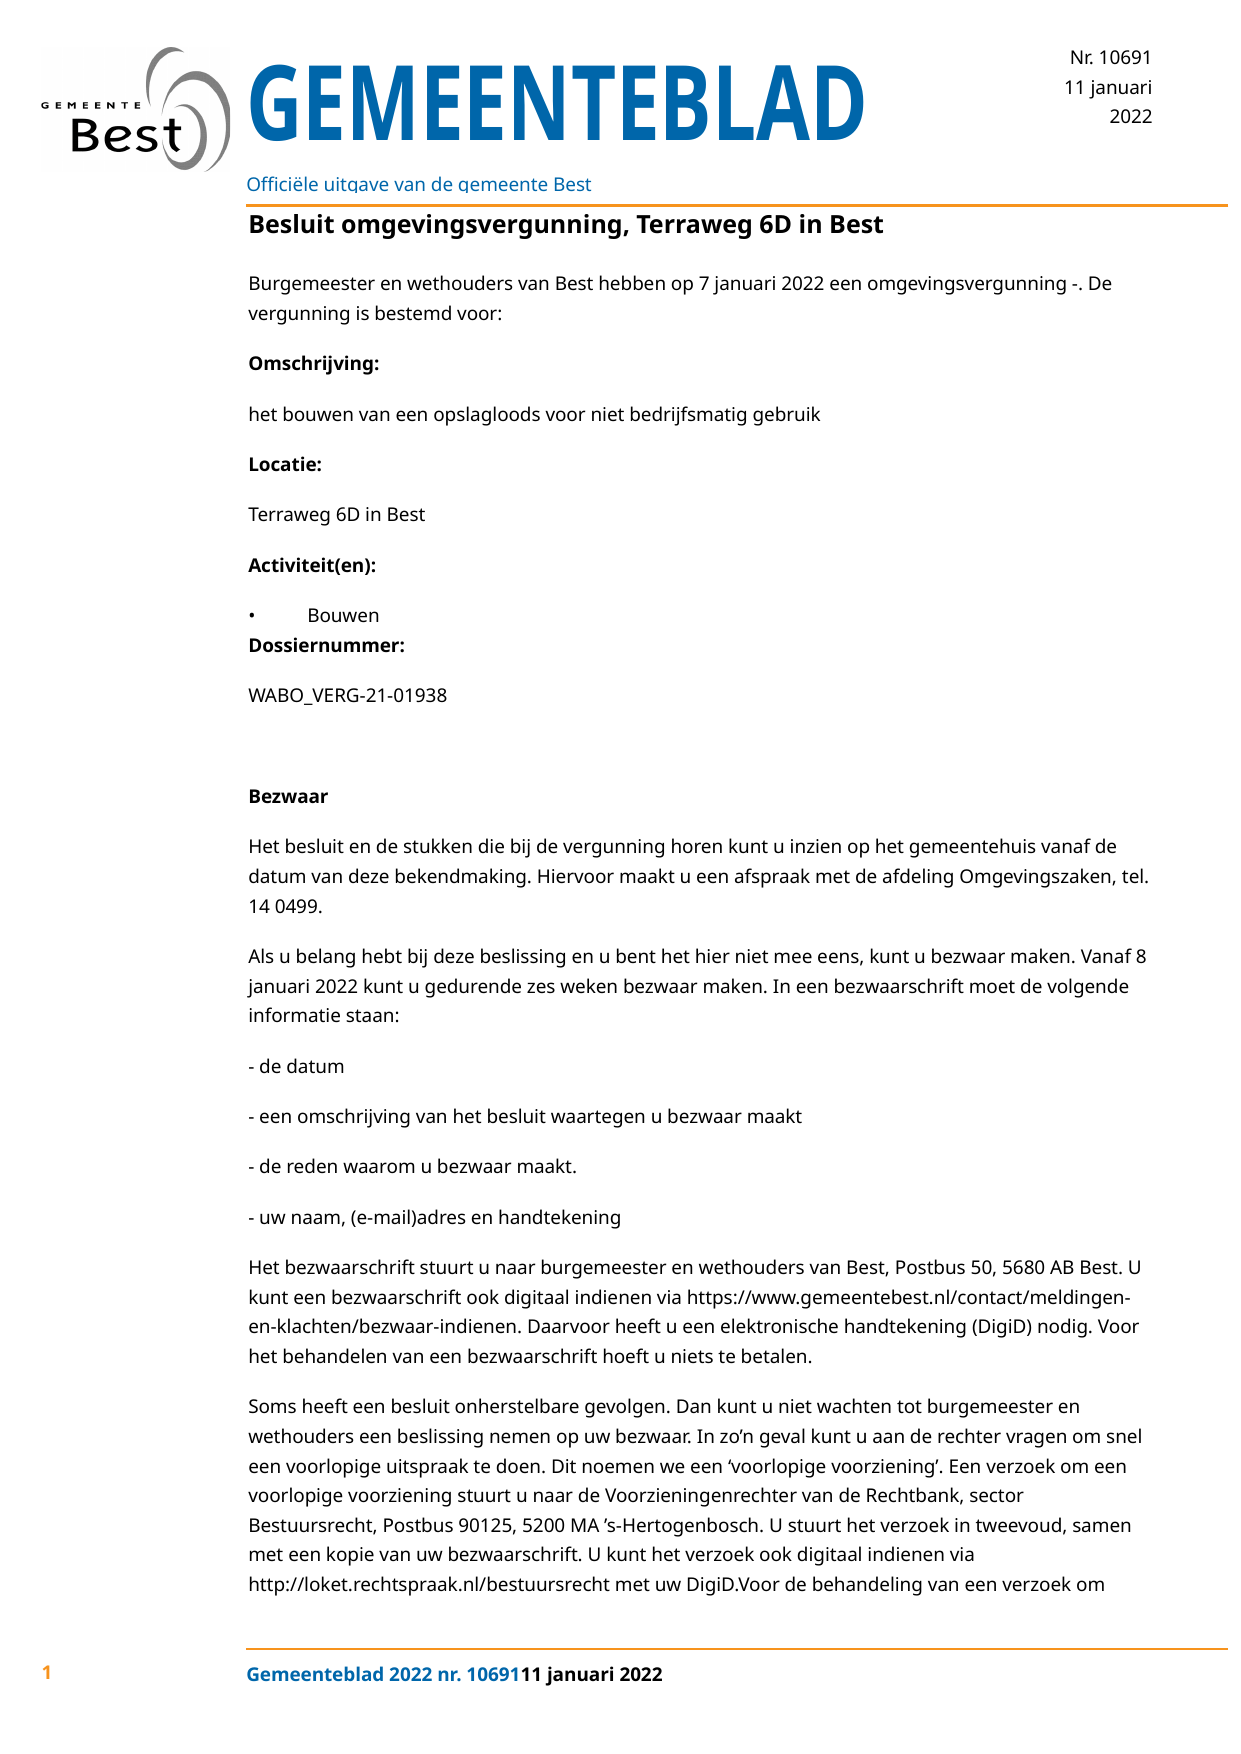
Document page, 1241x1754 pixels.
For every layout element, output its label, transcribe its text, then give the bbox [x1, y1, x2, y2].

text - de datum [248, 1053, 1152, 1078]
text Bezwaar [248, 783, 1152, 809]
picture [41, 47, 231, 172]
text - de reden waarom u bezwaar maakt. [248, 1154, 1152, 1179]
text - uw naam, (e-mail)adres en handtekening [248, 1204, 1152, 1230]
text Terraweg 6D in Best [248, 502, 1152, 527]
text Het bezwaarschrift stuurt u naar burgemeester en wethouders van Best, Postbus 50, 5680 AB Best. U kunt een bezwaarschrift ook digitaal indienen via https://www.gemeentebest.nl/contact/meldingen-en-klachten/bezwaar-indienen. Daarvoor heeft u een elektronische handtekening (DigiD) nodig. Voor het behandelen van een bezwaarschrift hoeft u niets te betalen. [248, 1254, 1152, 1369]
text het bouwen van een opslagloods voor niet bedrijfsmatig gebruik [248, 401, 1152, 426]
text Soms heeft een besluit onherstelbare gevolgen. Dan kunt u niet wachten tot burgemeester en wethouders een beslissing nemen op uw bezwaar. In zo’n geval kunt u aan de rechter vragen om snel een voorlopige uitspraak te doen. Dit noemen we een ‘voorlopige voorziening’. Een verzoek om een voorlopige voorziening stuurt u naar de Voorzieningenrechter van de Rechtbank, sector Bestuursrecht, Postbus 90125, 5200 MA ’s-Hertogenbosch. U stuurt het verzoek in tweevoud, samen met een kopie van uw bezwaarschrift. U kunt het verzoek ook digitaal indienen via http://loket.rechtspraak.nl/bestuursrecht met uw DigiD.Voor de behandeling van een verzoek om [248, 1394, 1152, 1597]
text Besluit omgevingsvergunning, Terraweg 6D in Best [248, 207, 1152, 241]
text Activiteit(en): [248, 552, 1152, 578]
list Bouwen [248, 602, 1152, 628]
text Burgemeester en wethouders van Best hebben op 7 januari 2022 een omgevingsvergunning -. De vergunning is bestemd voor: [248, 270, 1152, 326]
text Dossiernummer: [248, 632, 1152, 658]
text - een omschrijving van het besluit waartegen u bezwaar maakt [248, 1103, 1152, 1129]
text Het besluit en de stukken die bij de vergunning horen kunt u inzien op het gemeentehuis vanaf de datum van deze bekendmaking. Hiervoor maakt u een afspraak met de afdeling Omgevingszaken, tel. 14 0499. [248, 834, 1152, 918]
text Als u belang hebt bij deze beslissing en u bent het hier niet mee eens, kunt u bezwaar maken. Vanaf 8 januari 2022 kunt u gedurende zes weken bezwaar maken. In een bezwaarschrift moet de volgende informatie staan: [248, 943, 1152, 1028]
text WABO_VERG-21-01938 [248, 682, 1152, 708]
text Omschrijving: [248, 350, 1152, 376]
text Locatie: [248, 451, 1152, 477]
